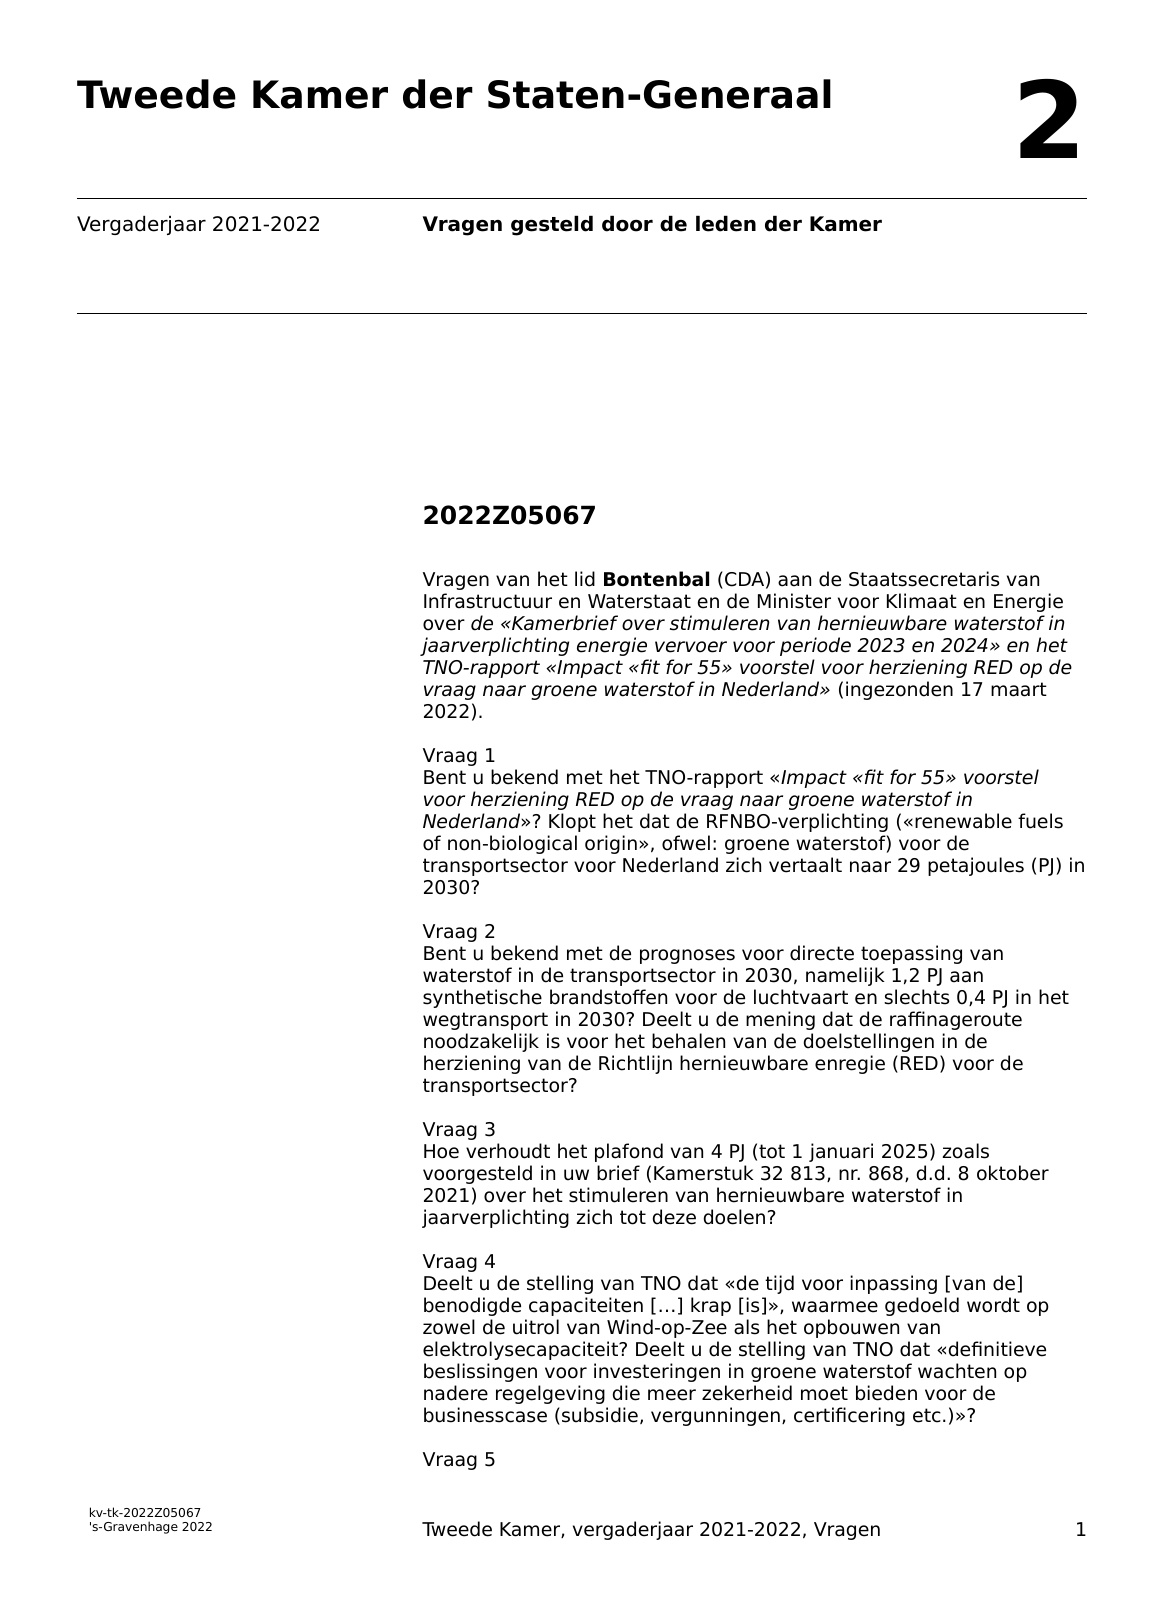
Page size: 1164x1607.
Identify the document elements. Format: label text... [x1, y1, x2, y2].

text Hoe verhoudt het plafond van 4 PJ (tot 1 januari 2025) zoals voorgesteld in uw brief (Kamerstuk 32 813, nr. 868, d.d. 8 oktober 2021) over het stimuleren van hernieuwbare waterstof in jaarverplichting zich tot deze doelen? [422, 1141, 1087, 1229]
table_header Tweede Kamer der Staten-Generaal [77, 59, 886, 198]
text Deelt u de stelling van TNO dat «de tijd voor inpassing [van de] benodigde capaciteiten […] krap [is]», waarmee gedoeld wordt op zowel de uitrol van Wind-op-Zee als het opbouwen van elektrolysecapaciteit? Deelt u de stelling van TNO dat «definitieve beslissingen voor investeringen in groene waterstof wachten op nadere regelgeving die meer zekerheid moet bieden voor de businesscase (subsidie, vergunningen, certificering etc.)»? [422, 1273, 1087, 1427]
table_header 2 [886, 59, 1087, 198]
text Vraag 4 [422, 1251, 1087, 1273]
text 2022Z05067 [422, 501, 1087, 531]
text kv-tk-2022Z05067 [88, 1506, 323, 1520]
text Bent u bekend met het TNO-rapport «Impact «fit for 55» voorstel voor herziening RED op de vraag naar groene waterstof in Nederland»? Klopt het dat de RFNBO-verplichting («renewable fuels of non-biological origin», ofwel: groene waterstof) voor de transportsector voor Nederland zich vertaalt naar 29 petajoules (PJ) in 2030? [422, 767, 1087, 899]
text Vraag 2 [422, 921, 1087, 943]
text 's-Gravenhage 2022 [88, 1520, 323, 1534]
text Vraag 3 [422, 1119, 1087, 1141]
text Bent u bekend met de prognoses voor directe toepassing van waterstof in de transportsector in 2030, namelijk 1,2 PJ aan synthetische brandstoffen voor de luchtvaart en slechts 0,4 PJ in het wegtransport in 2030? Deelt u de mening dat de raffinageroute noodzakelijk is voor het behalen van de doelstellingen in de herziening van de Richtlijn hernieuwbare enregie (RED) voor de transportsector? [422, 943, 1087, 1097]
table_cell Vergaderjaar 2021-2022 [77, 199, 422, 313]
text Vragen van het lid Bontenbal (CDA) aan de Staatssecretaris van Infrastructuur en Waterstaat en de Minister voor Klimaat en Energie over de «Kamerbrief over stimuleren van hernieuwbare waterstof in jaarverplichting energie vervoer voor periode 2023 en 2024» en het TNO-rapport «Impact «fit for 55» voorstel voor herziening RED op de vraag naar groene waterstof in Nederland» (ingezonden 17 maart 2022). [422, 569, 1087, 723]
text Vraag 5 [422, 1449, 1087, 1471]
table_cell Vragen gesteld door de leden der Kamer [422, 199, 1087, 313]
text Vraag 1 [422, 745, 1087, 767]
